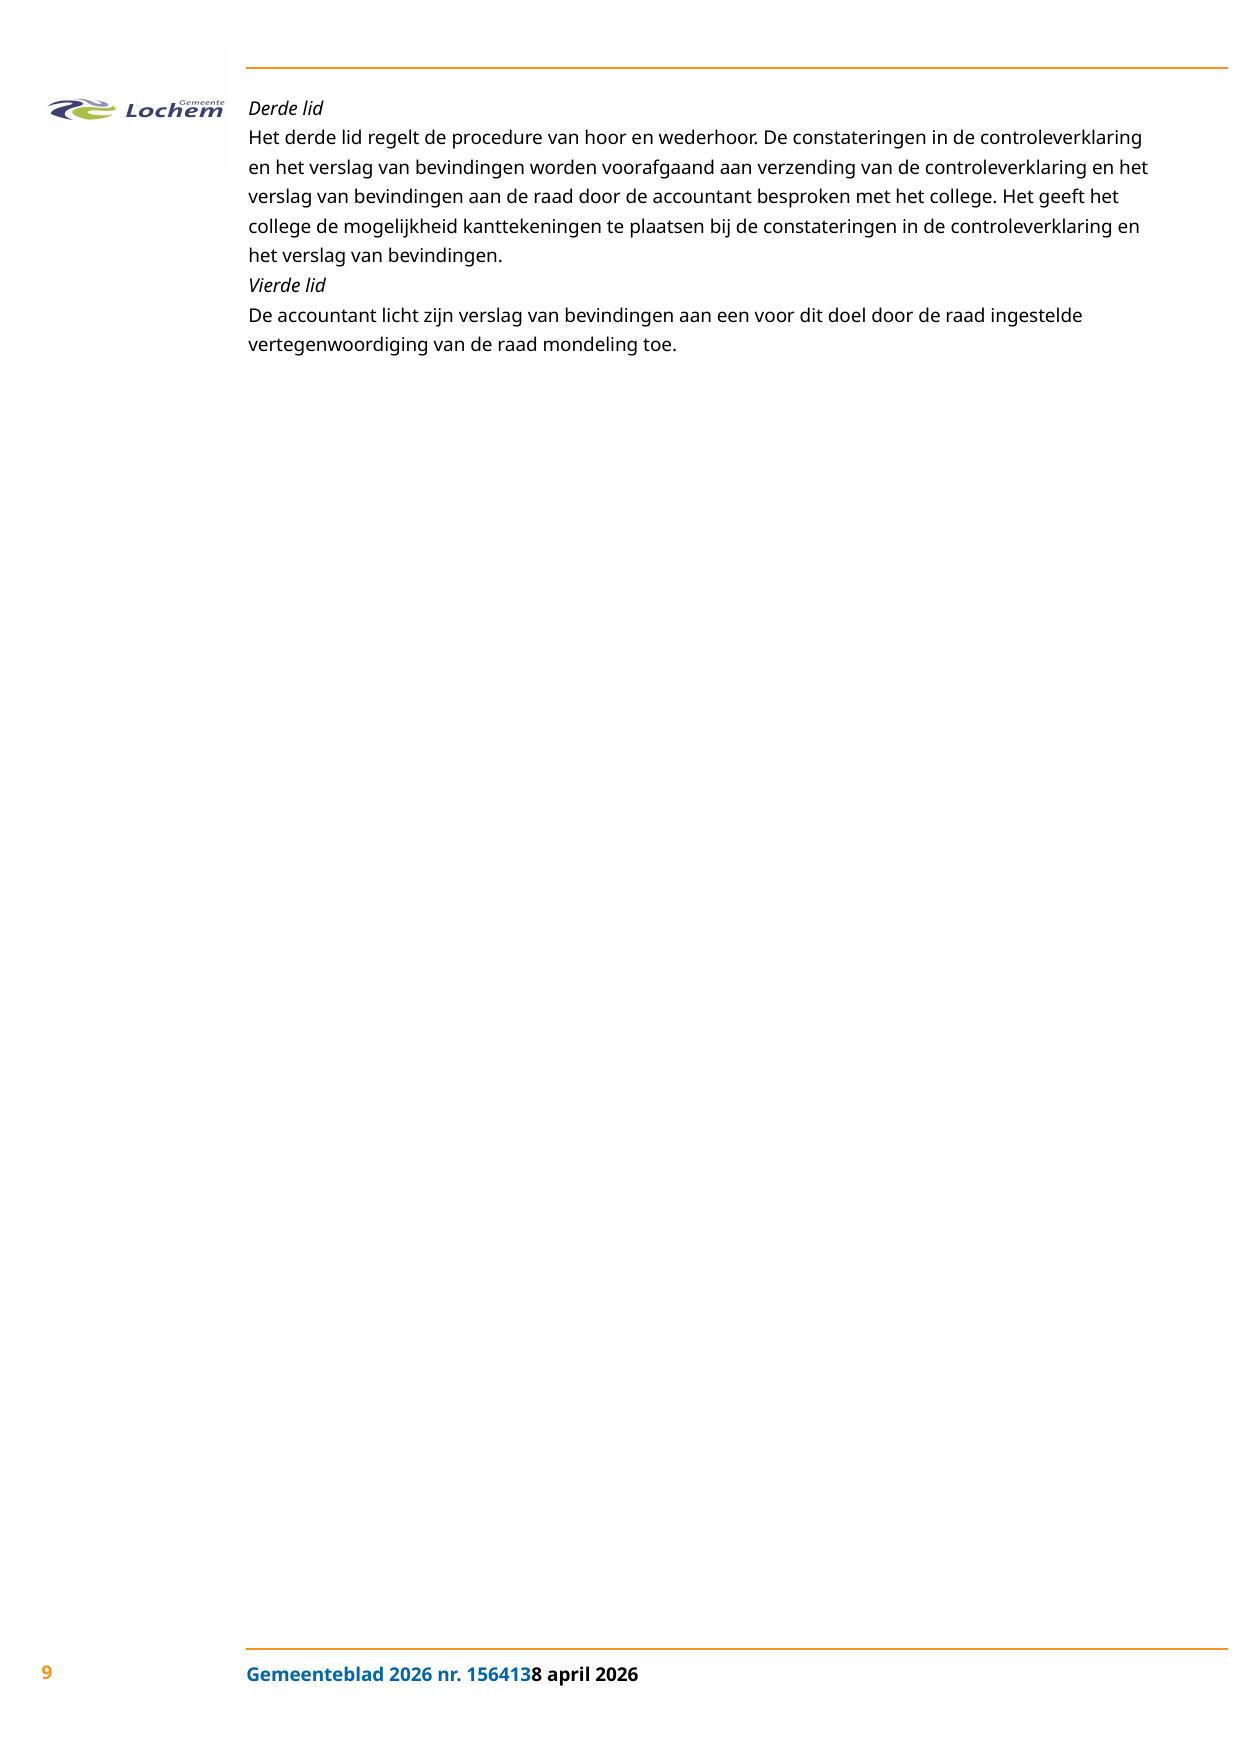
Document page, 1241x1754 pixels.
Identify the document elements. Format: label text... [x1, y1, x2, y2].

text Het derde lid regelt de procedure van hoor en wederhoor. De constateringen in de controleverklaring en het verslag van bevindingen worden voorafgaand aan verzending van de controleverklaring en het verslag van bevindingen aan de raad door de accountant besproken met het college. Het geeft het college de mogelijkheid kanttekeningen te plaatsen bij de constateringen in de controleverklaring en het verslag van bevindingen. [248, 124, 1152, 268]
picture [41, 47, 231, 172]
text Derde lid [248, 95, 1152, 121]
text De accountant licht zijn verslag van bevindingen aan een voor dit doel door de raad ingestelde vertegenwoordiging van de raad mondeling toe. [248, 302, 1152, 357]
text Vierde lid [248, 272, 1152, 298]
